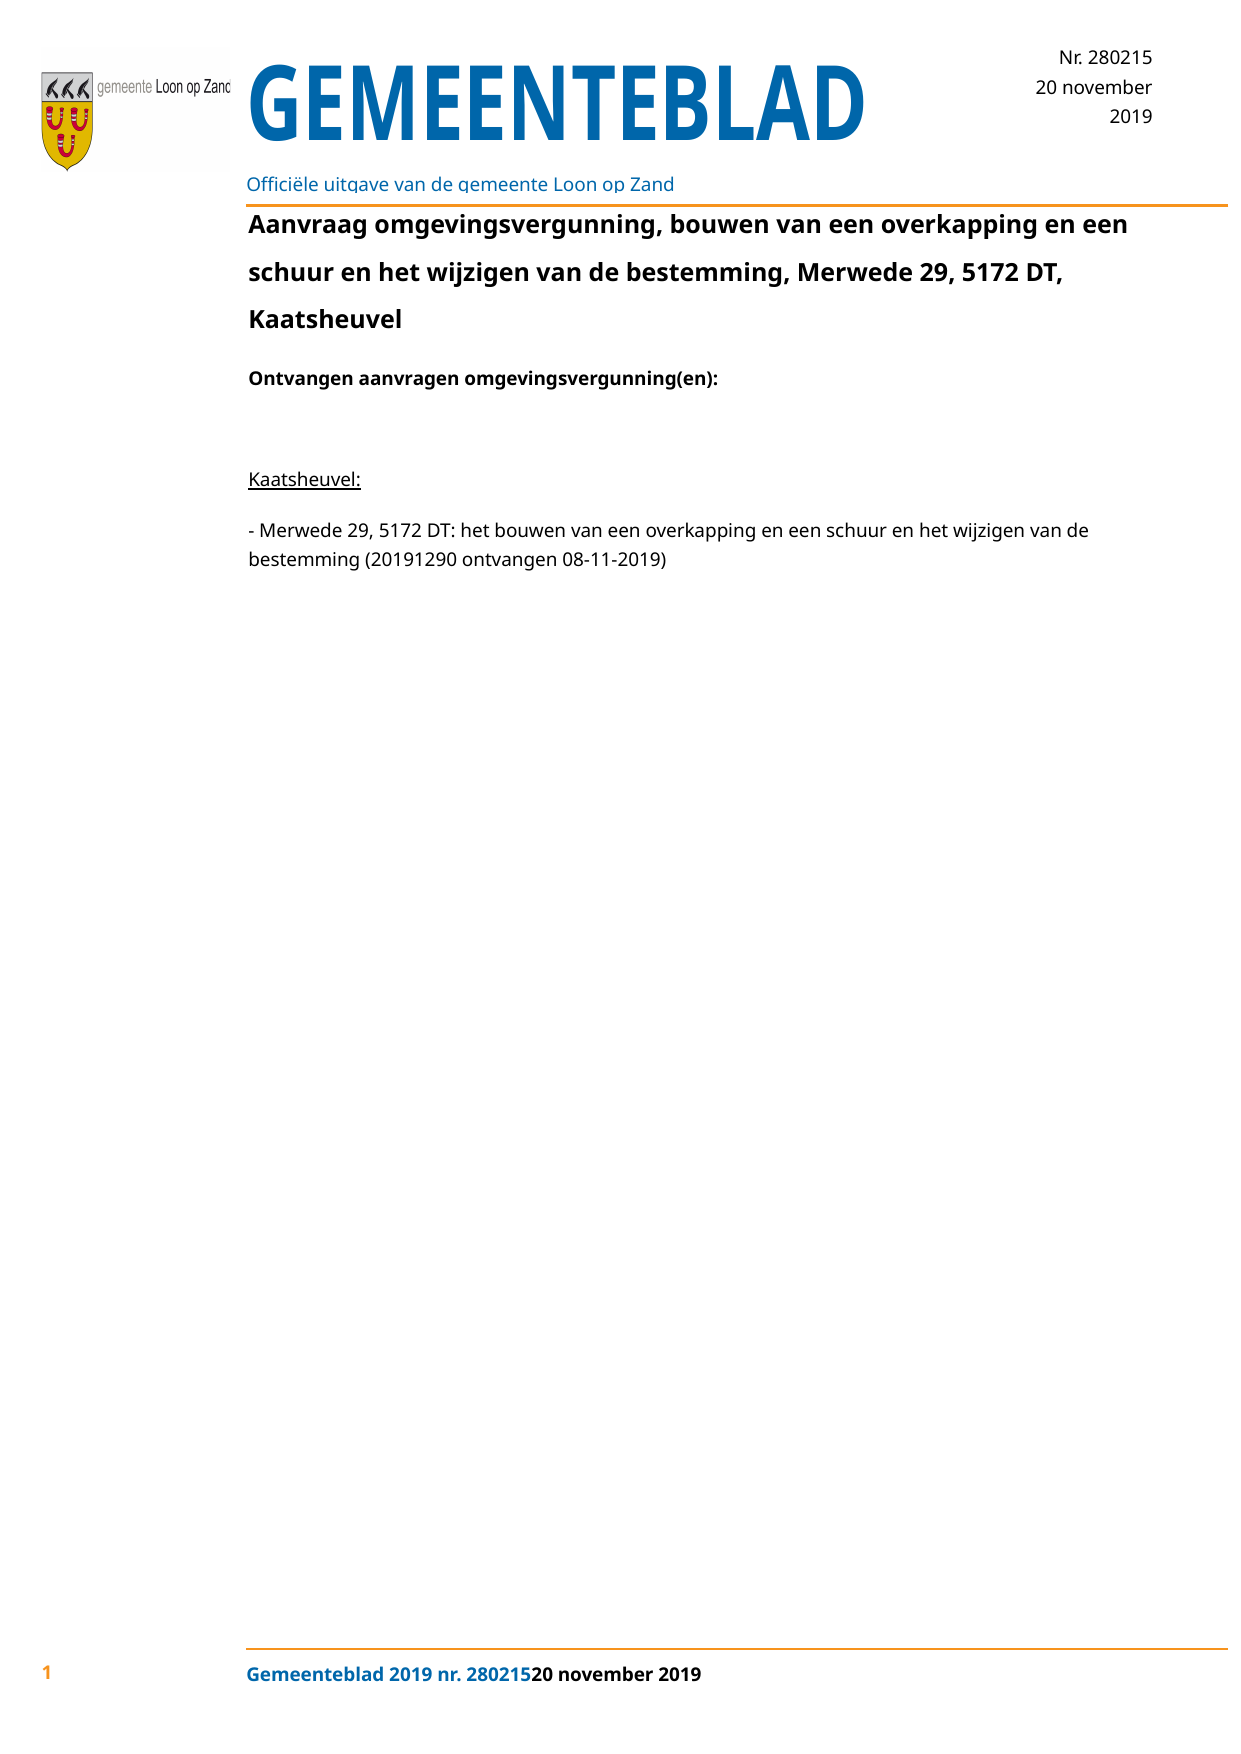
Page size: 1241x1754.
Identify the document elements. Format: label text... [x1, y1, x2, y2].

text Aanvraag omgevingsvergunning, bouwen van een overkapping en een schuur en het wijzigen van de bestemming, Merwede 29, 5172 DT, Kaatsheuvel [248, 207, 1152, 336]
text Ontvangen aanvragen omgevingsvergunning(en): [248, 366, 1152, 391]
text - Merwede 29, 5172 DT: het bouwen van een overkapping en een schuur en het wijzigen van de bestemming (20191290 ontvangen 08-11-2019) [248, 517, 1152, 572]
text Kaatsheuvel: [248, 466, 1152, 492]
picture [41, 47, 231, 172]
